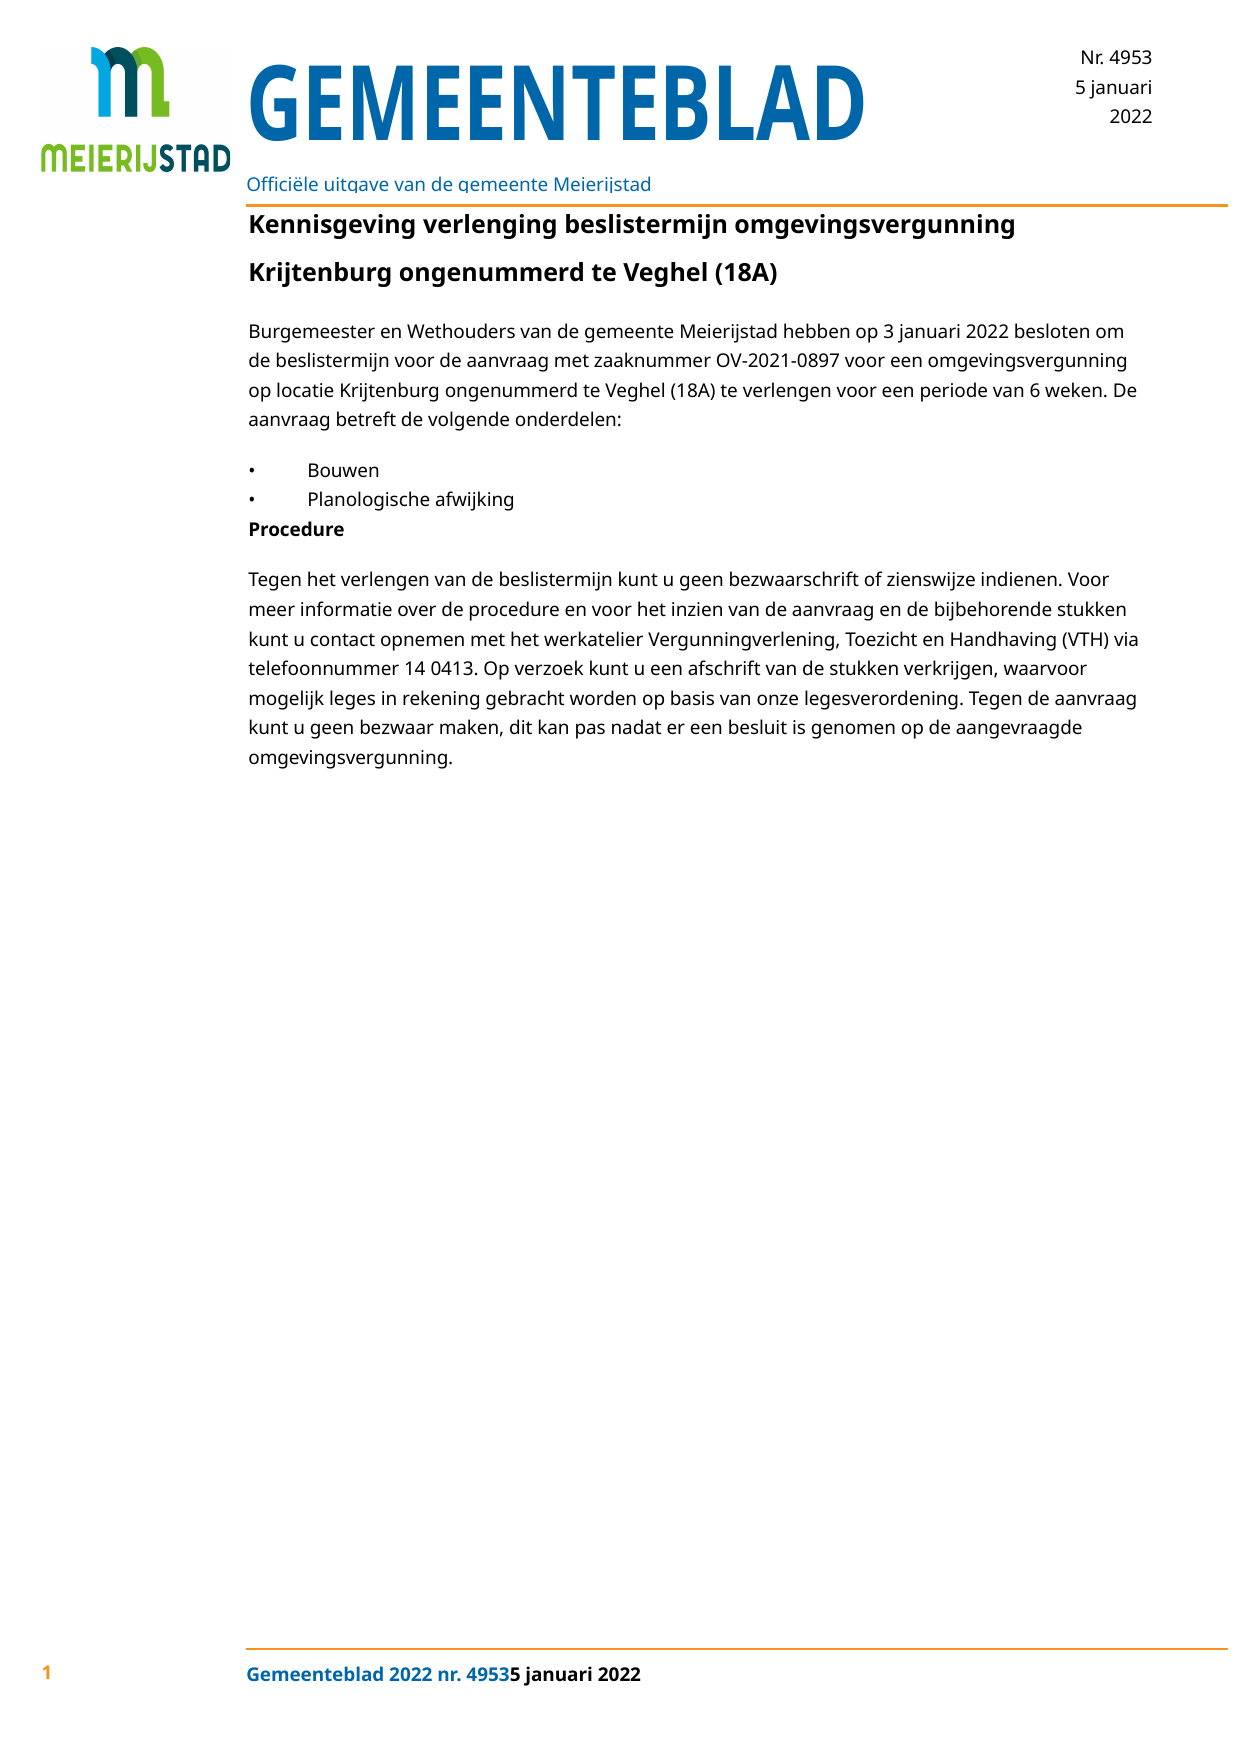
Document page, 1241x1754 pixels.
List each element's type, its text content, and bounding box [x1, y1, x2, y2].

list Bouwen [248, 457, 1152, 483]
text Kennisgeving verlenging beslistermijn omgevingsvergunning Krijtenburg ongenummerd te Veghel (18A) [248, 207, 1152, 288]
text Burgemeester en Wethouders van de gemeente Meierijstad hebben op 3 januari 2022 besloten om de beslistermijn voor de aanvraag met zaaknummer OV-2021-0897 voor een omgevingsvergunning op locatie Krijtenburg ongenummerd te Veghel (18A) te verlengen voor een periode van 6 weken. De aanvraag betreft de volgende onderdelen: [248, 318, 1152, 432]
picture [41, 47, 231, 172]
text Tegen het verlengen van de beslistermijn kunt u geen bezwaarschrift of zienswijze indienen. Voor meer informatie over de procedure en voor het inzien van de aanvraag en de bijbehorende stukken kunt u contact opnemen met het werkatelier Vergunningverlening, Toezicht en Handhaving (VTH) via telefoonnummer 14 0413. Op verzoek kunt u een afschrift van de stukken verkrijgen, waarvoor mogelijk leges in rekening gebracht worden op basis van onze legesverordening. Tegen de aanvraag kunt u geen bezwaar maken, dit kan pas nadat er een besluit is genomen op de aangevraagde omgevingsvergunning. [248, 567, 1152, 770]
list Planologische afwijking [248, 487, 1152, 512]
text Procedure [248, 516, 1152, 542]
